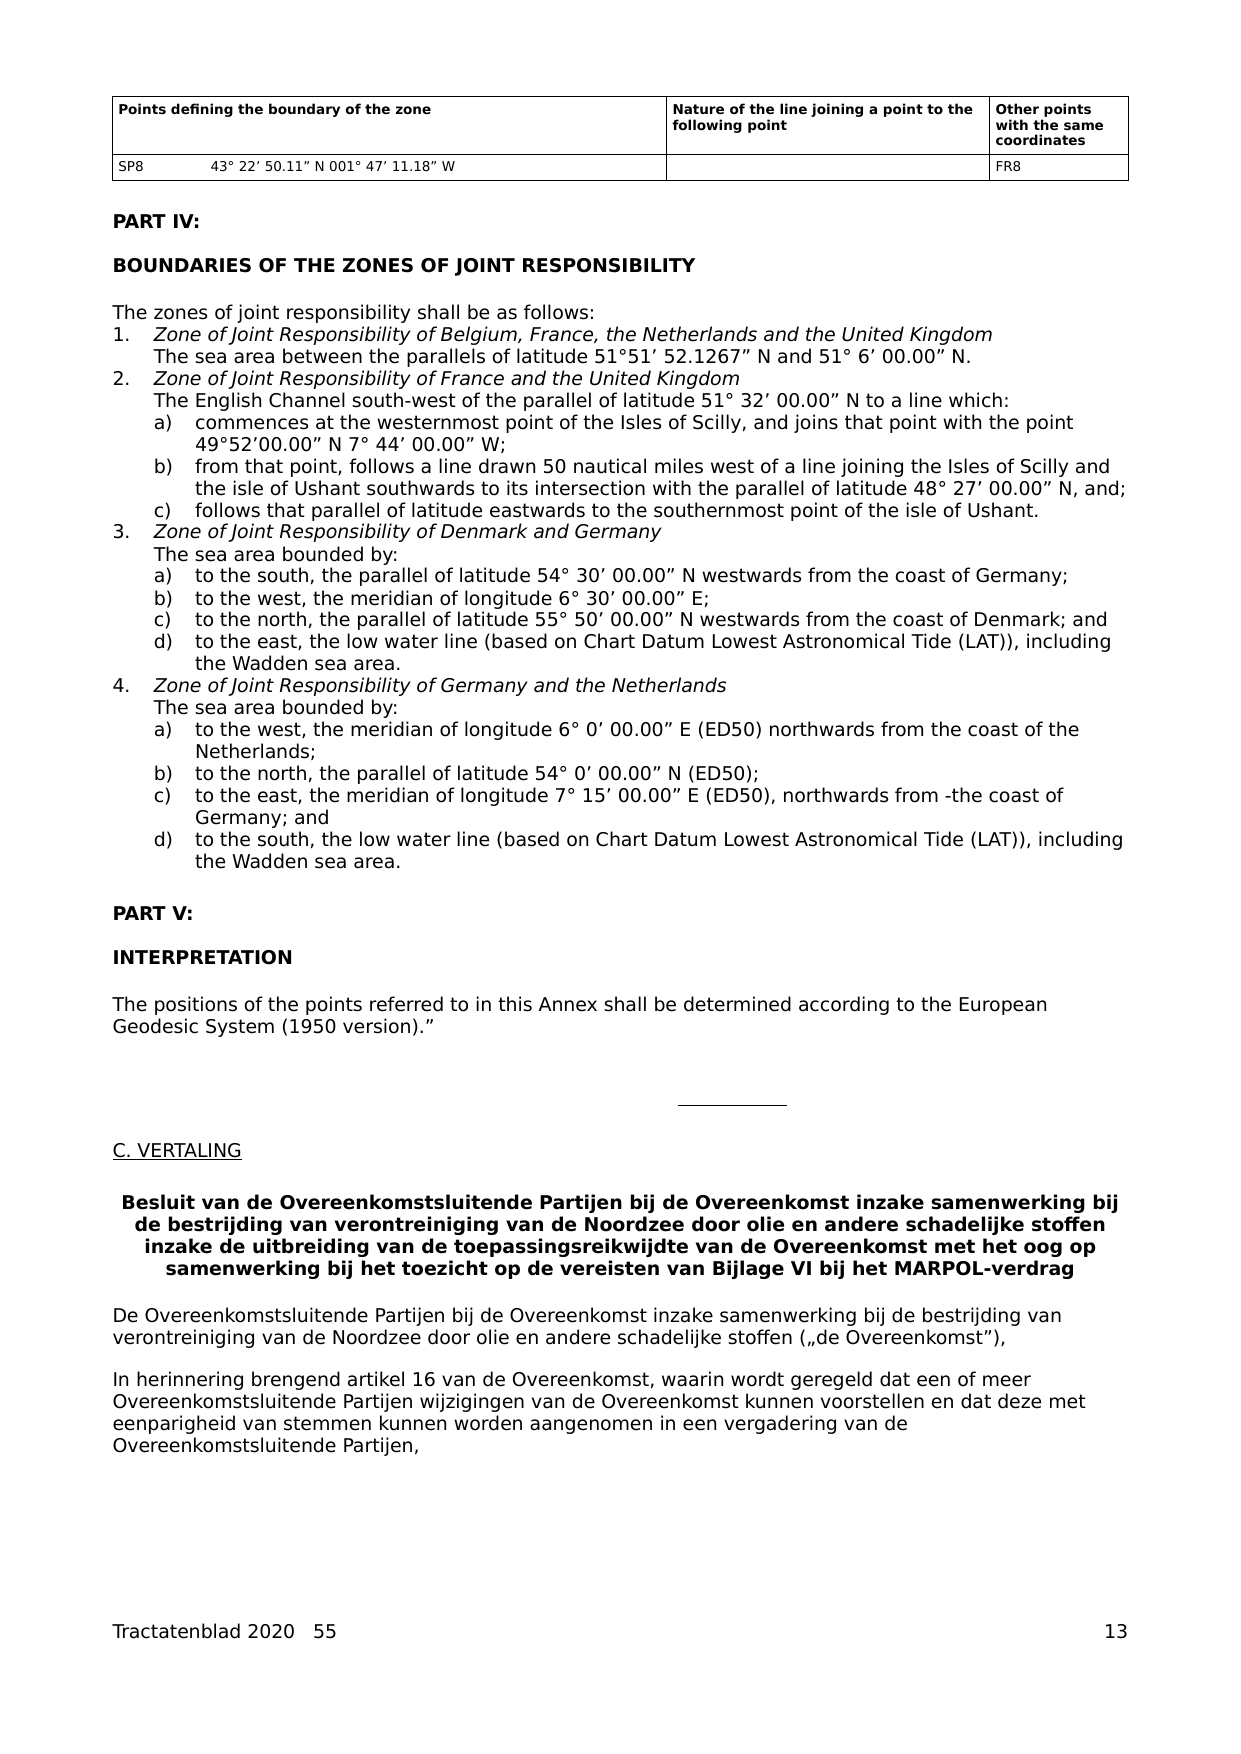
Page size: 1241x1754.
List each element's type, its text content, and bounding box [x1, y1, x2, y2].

table_header Points defining the boundary of the zone [113, 97, 666, 153]
subtitle PART IV: BOUNDARIES OF THE ZONES OF JOINT RESPONSIBILITY [112, 211, 1128, 277]
text a) to the south, the parallel of latitude 54° 30’ 00.00” N westwards from the coast of Germany; [153, 565, 1128, 587]
text c) to the east, the meridian of longitude 7° 15’ 00.00” E (ED50), northwards from -the coast of Germany; and [153, 785, 1128, 829]
text The sea area between the parallels of latitude 51°51’ 52.1267” N and 51° 6’ 00.00” N. [153, 346, 1128, 368]
table_header Nature of the line joining a point to the following point [667, 97, 989, 153]
text In herinnering brengend artikel 16 van de Overeenkomst, waarin wordt geregeld dat een of meer Overeenkomstsluitende Partijen wijzigingen van de Overeenkomst kunnen voorstellen en dat deze met eenparigheid van stemmen kunnen worden aangenomen in een vergadering van de Overeenkomstsluitende Partijen, [112, 1369, 1128, 1457]
text b) to the north, the parallel of latitude 54° 0’ 00.00” N (ED50); [153, 763, 1128, 785]
text The positions of the points referred to in this Annex shall be determined according to the European Geodesic System (1950 version).” [112, 994, 1128, 1038]
subtitle Besluit van de Overeenkomstsluitende Partijen bij de Overeenkomst inzake samenwerking bij de bestrijding van verontreiniging van de Noordzee door olie en andere schadelijke stoffen inzake de uitbreiding van de toepassingsreikwijdte van de Overeenkomst met het oog op samenwerking bij het toezicht op de vereisten van Bijlage VI bij het MARPOL-verdrag [112, 1192, 1128, 1280]
text The English Channel south-west of the parallel of latitude 51° 32’ 00.00” N to a line which: [153, 389, 1128, 412]
text d) to the east, the low water line (based on Chart Datum Lowest Astronomical Tide (LAT)), including the Wadden sea area. [153, 631, 1128, 675]
table_header Other points with the same coordinates [990, 97, 1128, 153]
text 3. Zone of Joint Responsibility of Denmark and Germany [112, 521, 1128, 543]
subtitle C. VERTALING [112, 1140, 1128, 1162]
text The zones of joint responsibility shall be as follows: [112, 302, 1128, 324]
text The sea area bounded by: [153, 697, 1128, 719]
text b) to the west, the meridian of longitude 6° 30’ 00.00” E; [153, 587, 1128, 609]
text 4. Zone of Joint Responsibility of Germany and the Netherlands [112, 675, 1128, 697]
text c) follows that parallel of latitude eastwards to the southernmost point of the isle of Ushant. [153, 499, 1128, 521]
text c) to the north, the parallel of latitude 55° 50’ 00.00” N westwards from the coast of Denmark; and [153, 609, 1128, 631]
text The sea area bounded by: [153, 543, 1128, 565]
text 1. Zone of Joint Responsibility of Belgium, France, the Netherlands and the United Kingdom [112, 324, 1128, 346]
table_cell [667, 155, 989, 180]
table_cell FR8 [990, 155, 1128, 180]
text De Overeenkomstsluitende Partijen bij de Overeenkomst inzake samenwerking bij de bestrijding van verontreiniging van de Noordzee door olie en andere schadelijke stoffen („de Overeenkomst”), [112, 1305, 1128, 1349]
text b) from that point, follows a line drawn 50 nautical miles west of a line joining the Isles of Scilly and the isle of Ushant southwards to its intersection with the parallel of latitude 48° 27’ 00.00” N, and; [153, 456, 1128, 499]
text a) to the west, the meridian of longitude 6° 0’ 00.00” E (ED50) northwards from the coast of the Netherlands; [153, 719, 1128, 763]
text d) to the south, the low water line (based on Chart Datum Lowest Astronomical Tide (LAT)), including the Wadden sea area. [153, 829, 1128, 873]
text 2. Zone of Joint Responsibility of France and the United Kingdom [112, 368, 1128, 389]
text a) commences at the westernmost point of the Isles of Scilly, and joins that point with the point 49°52’00.00” N 7° 44’ 00.00” W; [153, 412, 1128, 456]
table_cell 43° 22’ 50.11” N 001° 47’ 11.18” W [205, 155, 666, 180]
table_cell SP8 [113, 155, 204, 180]
subtitle PART V: INTERPRETATION [112, 903, 1128, 969]
